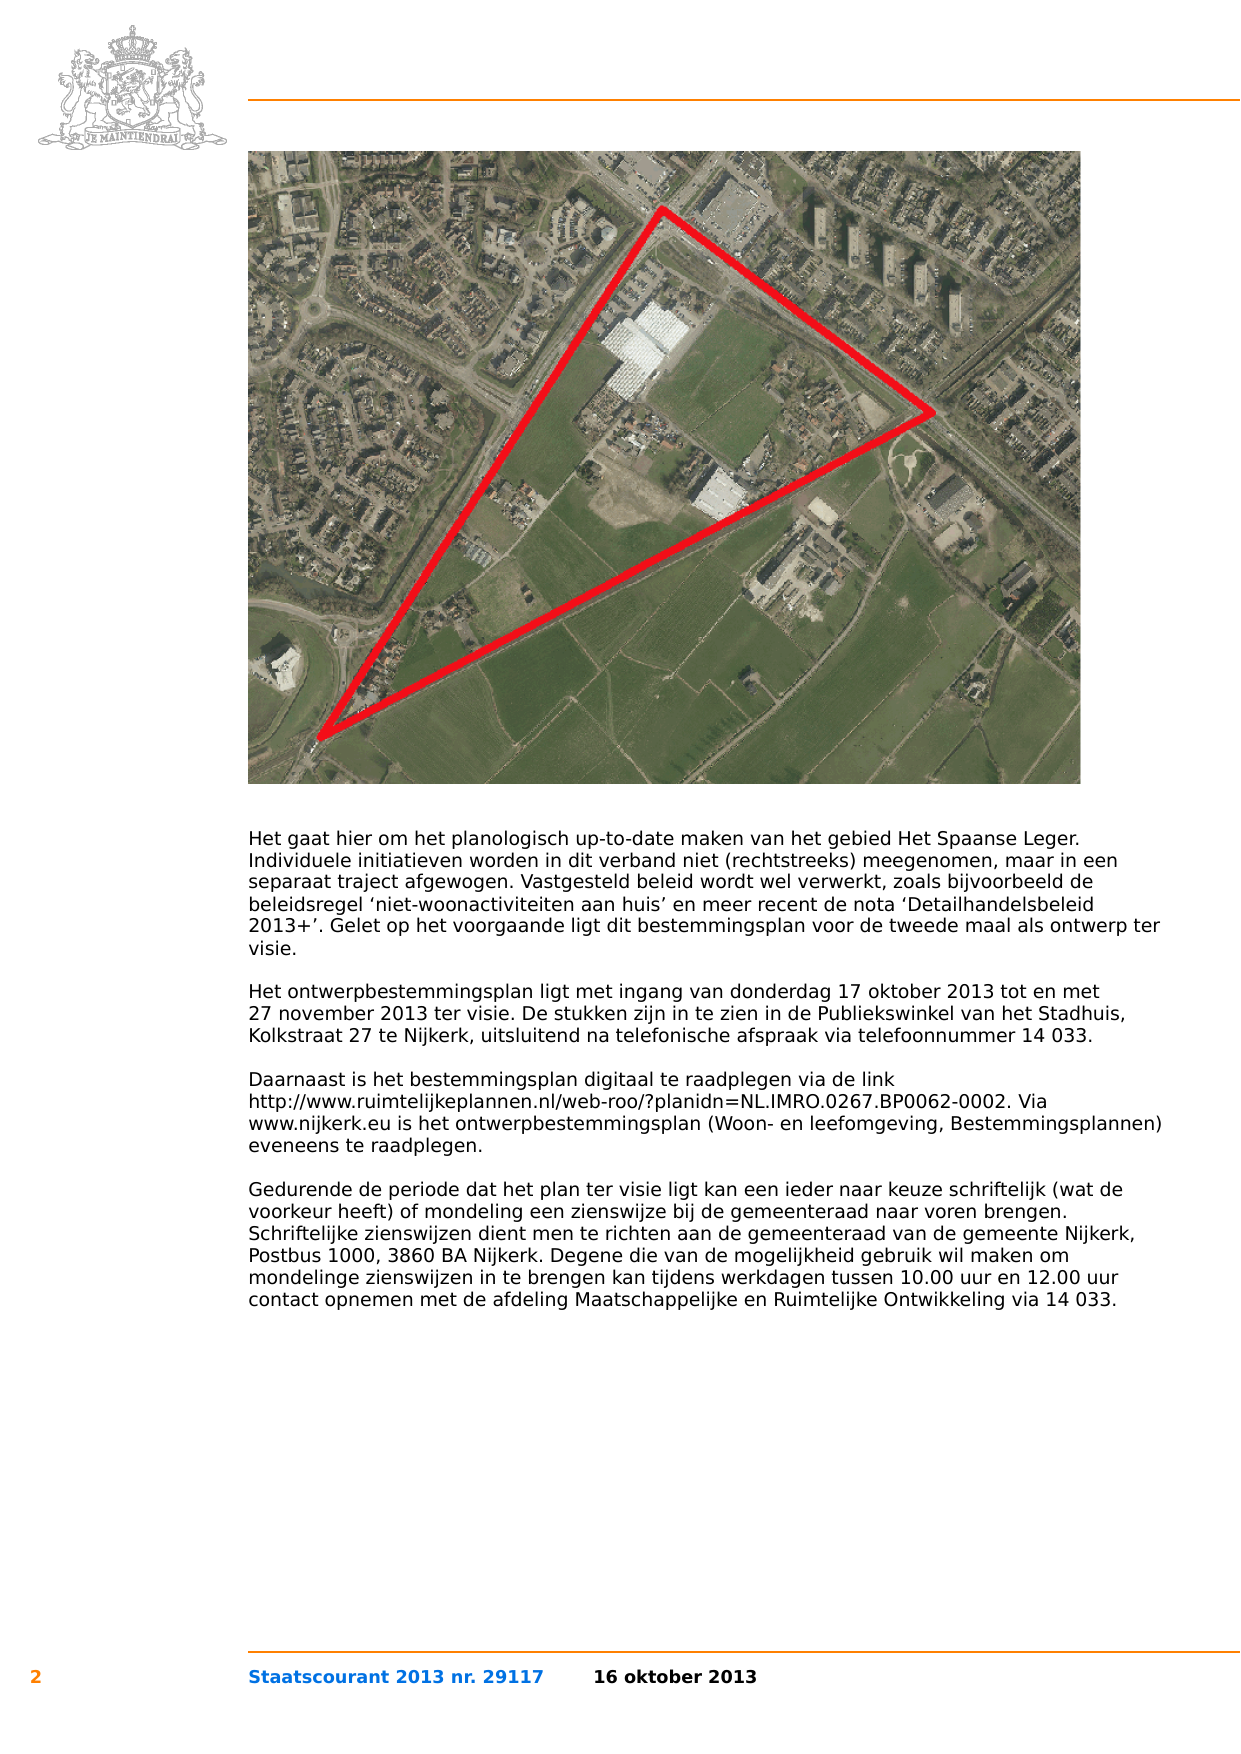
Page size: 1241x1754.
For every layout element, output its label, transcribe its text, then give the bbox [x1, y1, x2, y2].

picture [248, 151, 1081, 784]
picture [38, 25, 227, 150]
text Het ontwerpbestemmingsplan ligt met ingang van donderdag 17 oktober 2013 tot en met 27 november 2013 ter visie. De stukken zijn in te zien in de Publiekswinkel van het Stadhuis, Kolkstraat 27 te Nijkerk, uitsluitend na telefonische afspraak via telefoonnummer 14 033. [248, 981, 1163, 1047]
text Daarnaast is het bestemmingsplan digitaal te raadplegen via de link http://www.ruimtelijkeplannen.nl/web-roo/?planidn=NL.IMRO.0267.BP0062-0002. Via www.nijkerk.eu is het ontwerpbestemmingsplan (Woon- en leefomgeving, Bestemmingsplannen) eveneens te raadplegen. [248, 1069, 1163, 1157]
text Het gaat hier om het planologisch up-to-date maken van het gebied Het Spaanse Leger. Individuele initiatieven worden in dit verband niet (rechtstreeks) meegenomen, maar in een separaat traject afgewogen. Vastgesteld beleid wordt wel verwerkt, zoals bijvoorbeeld de beleidsregel ‘niet-woonactiviteiten aan huis’ en meer recent de nota ‘Detailhandelsbeleid 2013+’. Gelet op het voorgaande ligt dit bestemmingsplan voor de tweede maal als ontwerp ter visie. [248, 827, 1163, 959]
text Gedurende de periode dat het plan ter visie ligt kan een ieder naar keuze schriftelijk (wat de voorkeur heeft) of mondeling een zienswijze bij de gemeenteraad naar voren brengen. Schriftelijke zienswijzen dient men te richten aan de gemeenteraad van de gemeente Nijkerk, Postbus 1000, 3860 BA Nijkerk. Degene die van de mogelijkheid gebruik wil maken om mondelinge zienswijzen in te brengen kan tijdens werkdagen tussen 10.00 uur en 12.00 uur contact opnemen met de afdeling Maatschappelijke en Ruimtelijke Ontwikkeling via 14 033. [248, 1179, 1163, 1311]
